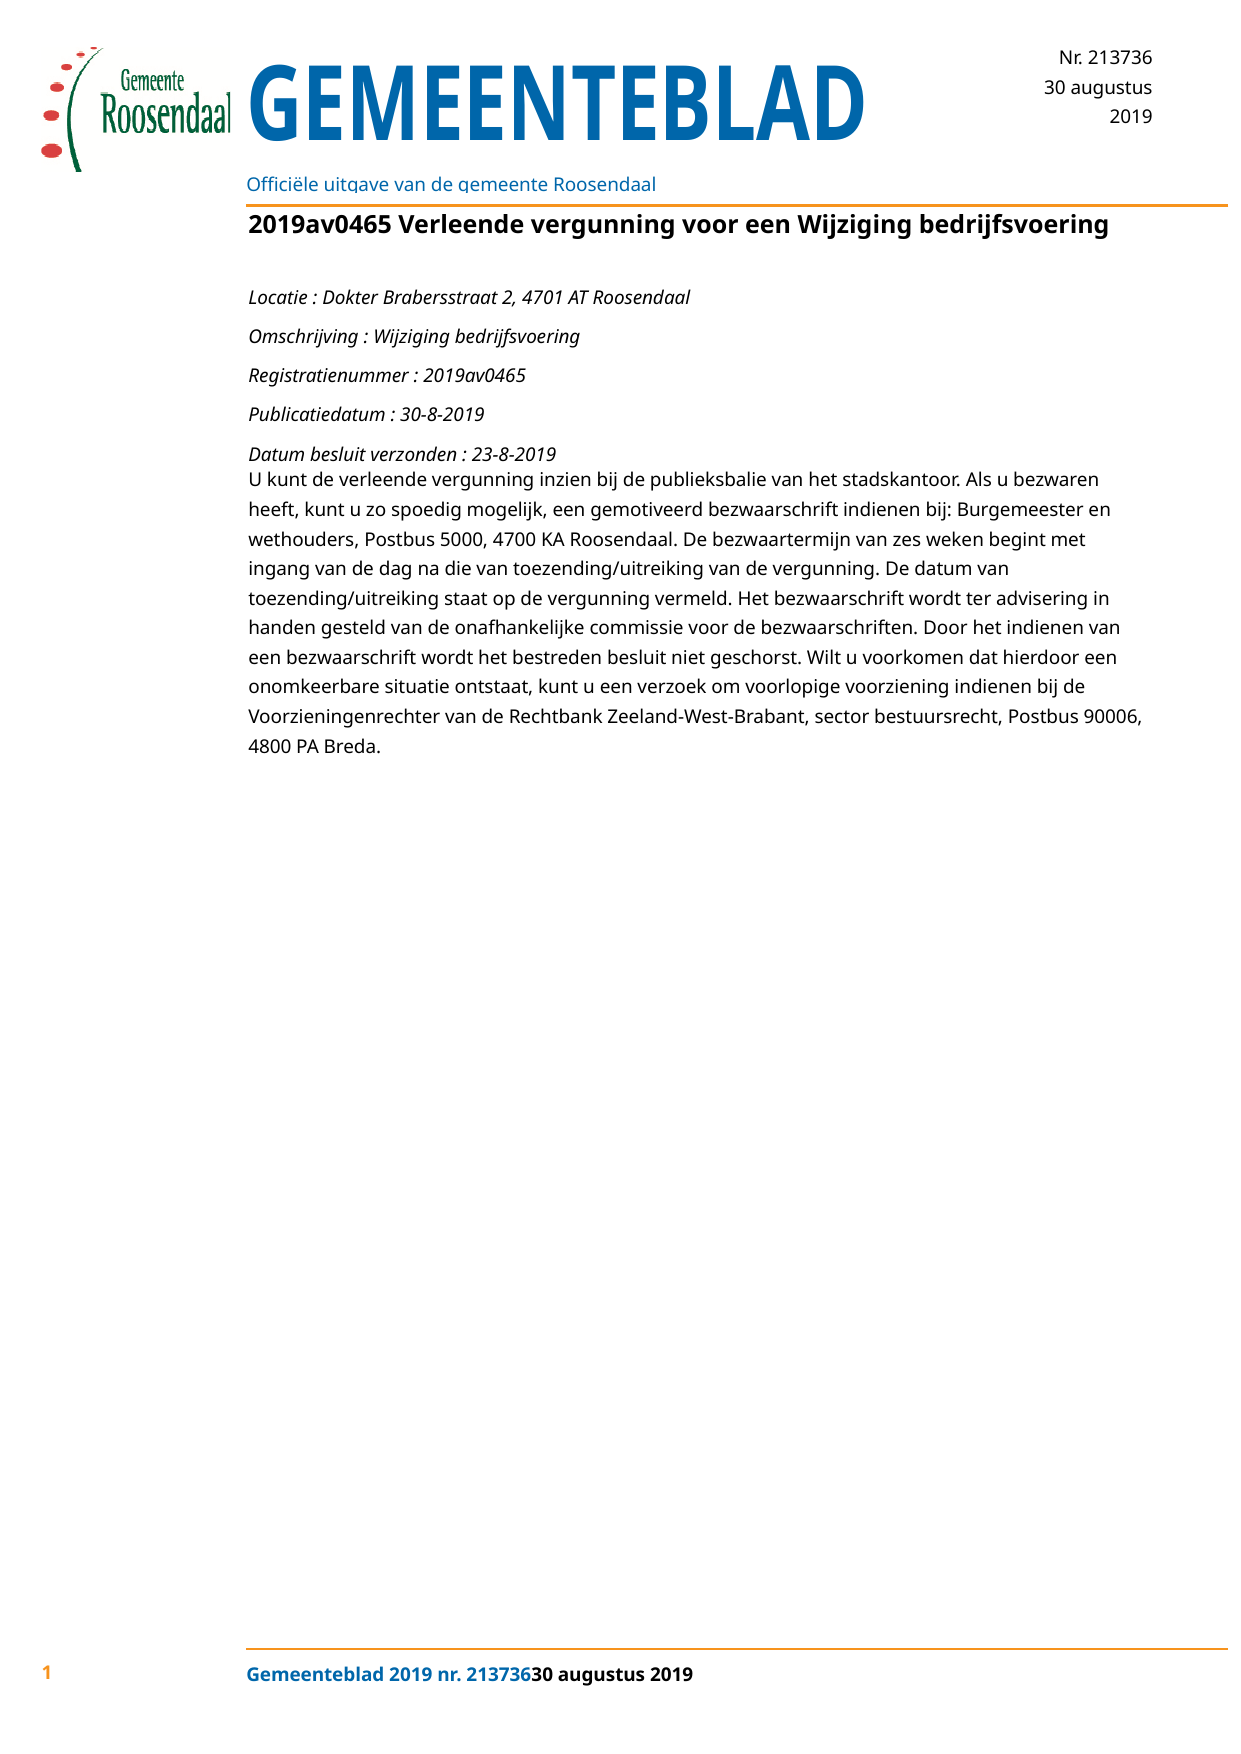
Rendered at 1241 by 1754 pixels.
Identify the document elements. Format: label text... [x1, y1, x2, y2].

text Datum besluit verzonden : 23-8-2019 [248, 441, 1152, 467]
text Locatie : Dokter Brabersstraat 2, 4701 AT Roosendaal [248, 284, 1152, 309]
text 2019av0465 Verleende vergunning voor een Wijziging bedrijfsvoering [248, 207, 1152, 241]
text Publicatiedatum : 30-8-2019 [248, 402, 1152, 427]
text U kunt de verleende vergunning inzien bij de publieksbalie van het stadskantoor. Als u bezwaren heeft, kunt u zo spoedig mogelijk, een gemotiveerd bezwaarschrift indienen bij: Burgemeester en wethouders, Postbus 5000, 4700 KA Roosendaal. De bezwaartermijn van zes weken begint met ingang van de dag na die van toezending/uitreiking van de vergunning. De datum van toezending/uitreiking staat op de vergunning vermeld. Het bezwaarschrift wordt ter advisering in handen gesteld van de onafhankelijke commissie voor de bezwaarschriften. Door het indienen van een bezwaarschrift wordt het bestreden besluit niet geschorst. Wilt u voorkomen dat hierdoor een onomkeerbare situatie ontstaat, kunt u een verzoek om voorlopige voorziening indienen bij de Voorzieningenrechter van de Rechtbank Zeeland-West-Brabant, sector bestuursrecht, Postbus 90006, 4800 PA Breda. [248, 467, 1152, 759]
picture [41, 47, 231, 172]
text Omschrijving : Wijziging bedrijfsvoering [248, 323, 1152, 349]
text Registratienummer : 2019av0465 [248, 362, 1152, 388]
